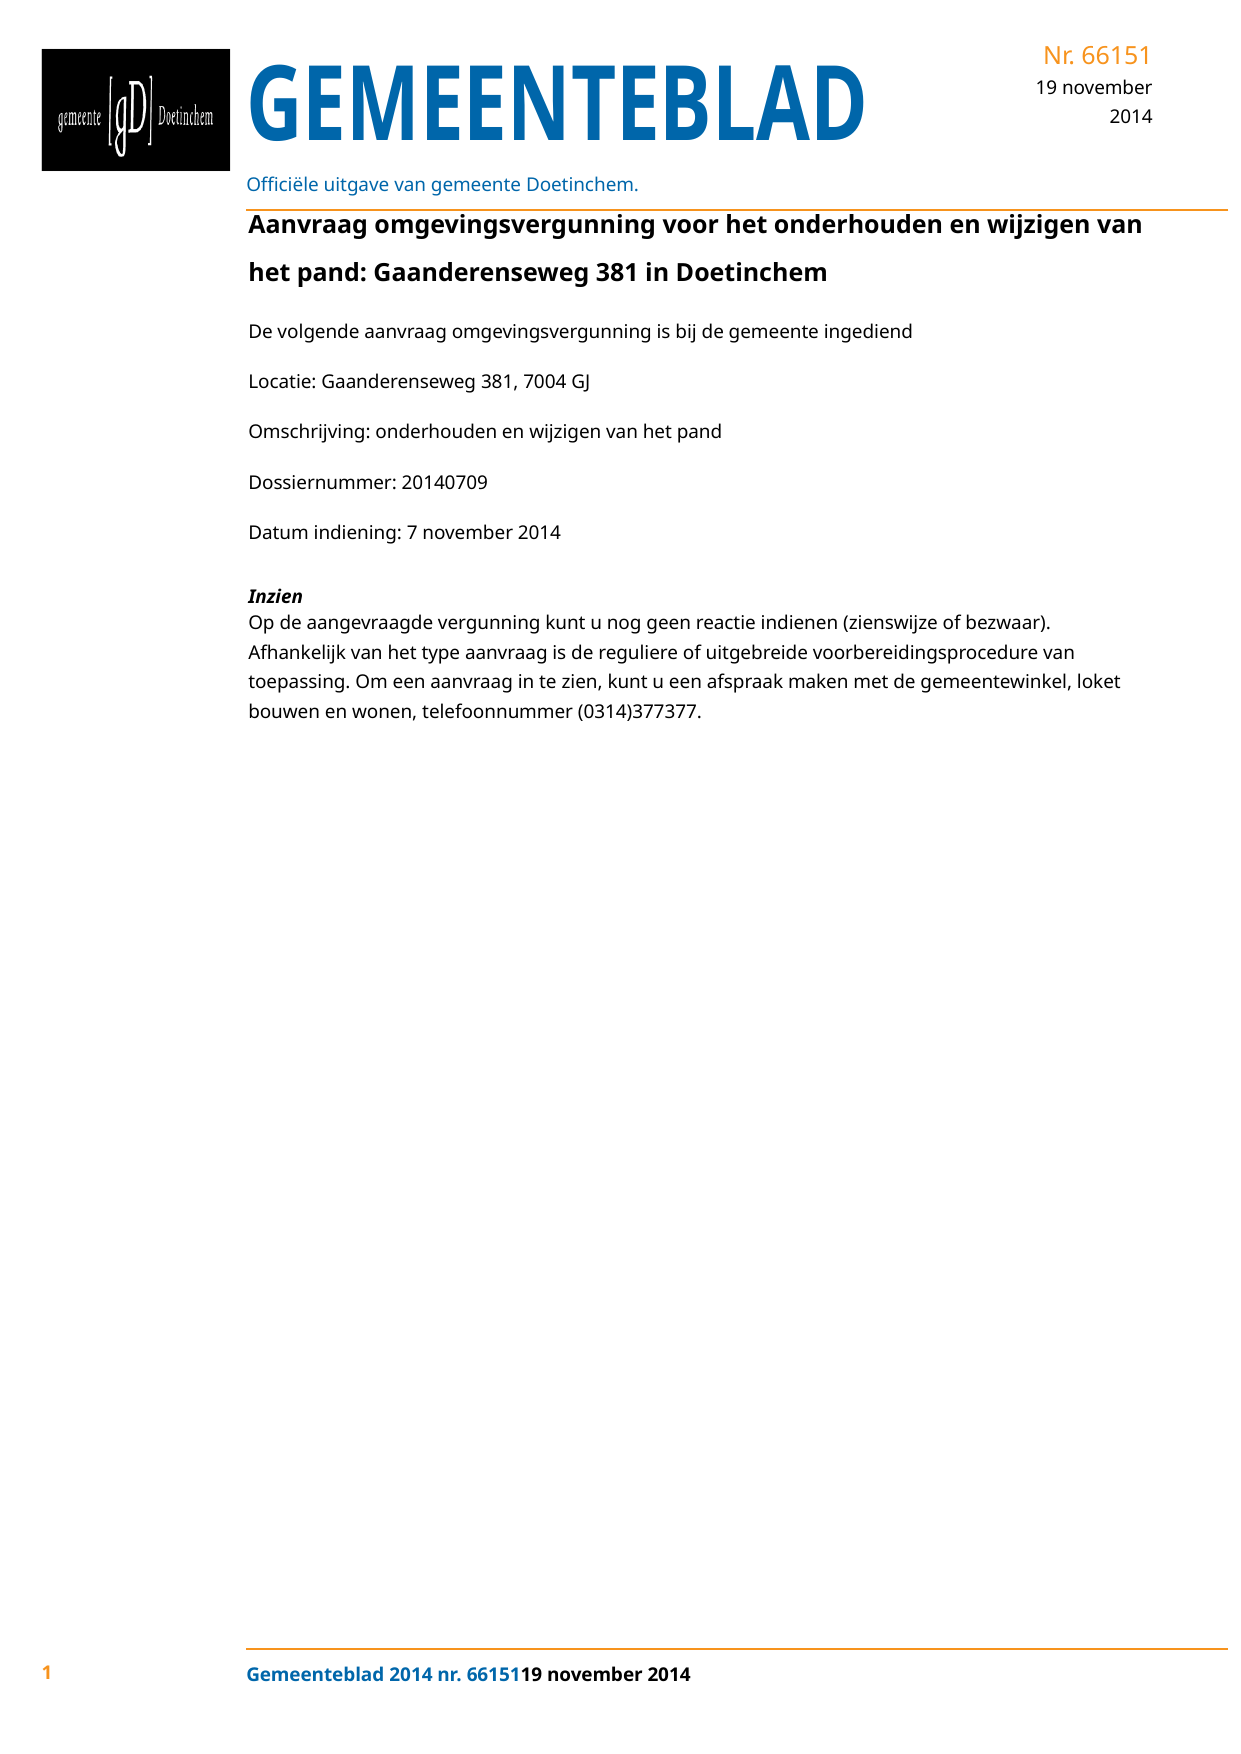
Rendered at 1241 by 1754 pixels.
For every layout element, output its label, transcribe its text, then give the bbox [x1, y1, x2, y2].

text Dossiernummer: 20140709 [248, 469, 1152, 495]
text De volgende aanvraag omgevingsvergunning is bij de gemeente ingediend [248, 318, 1152, 344]
text Datum indiening: 7 november 2014 [248, 519, 1152, 545]
text Omschrijving: onderhouden en wijzigen van het pand [248, 419, 1152, 444]
text Op de aangevraagde vergunning kunt u nog geen reactie indienen (zienswijze of bezwaar). Afhankelijk van het type aanvraag is de reguliere of uitgebreide voorbereidingsprocedure van toepassing. Om een aanvraag in te zien, kunt u een afspraak maken met de gemeentewinkel, loket bouwen en wonen, telefoonnummer (0314)377377. [248, 609, 1152, 724]
text Locatie: Gaanderenseweg 381, 7004 GJ [248, 368, 1152, 394]
text Aanvraag omgevingsvergunning voor het onderhouden en wijzigen van het pand: Gaanderenseweg 381 in Doetinchem [248, 211, 1152, 288]
text Inzien [248, 583, 1152, 609]
picture [41, 47, 231, 172]
